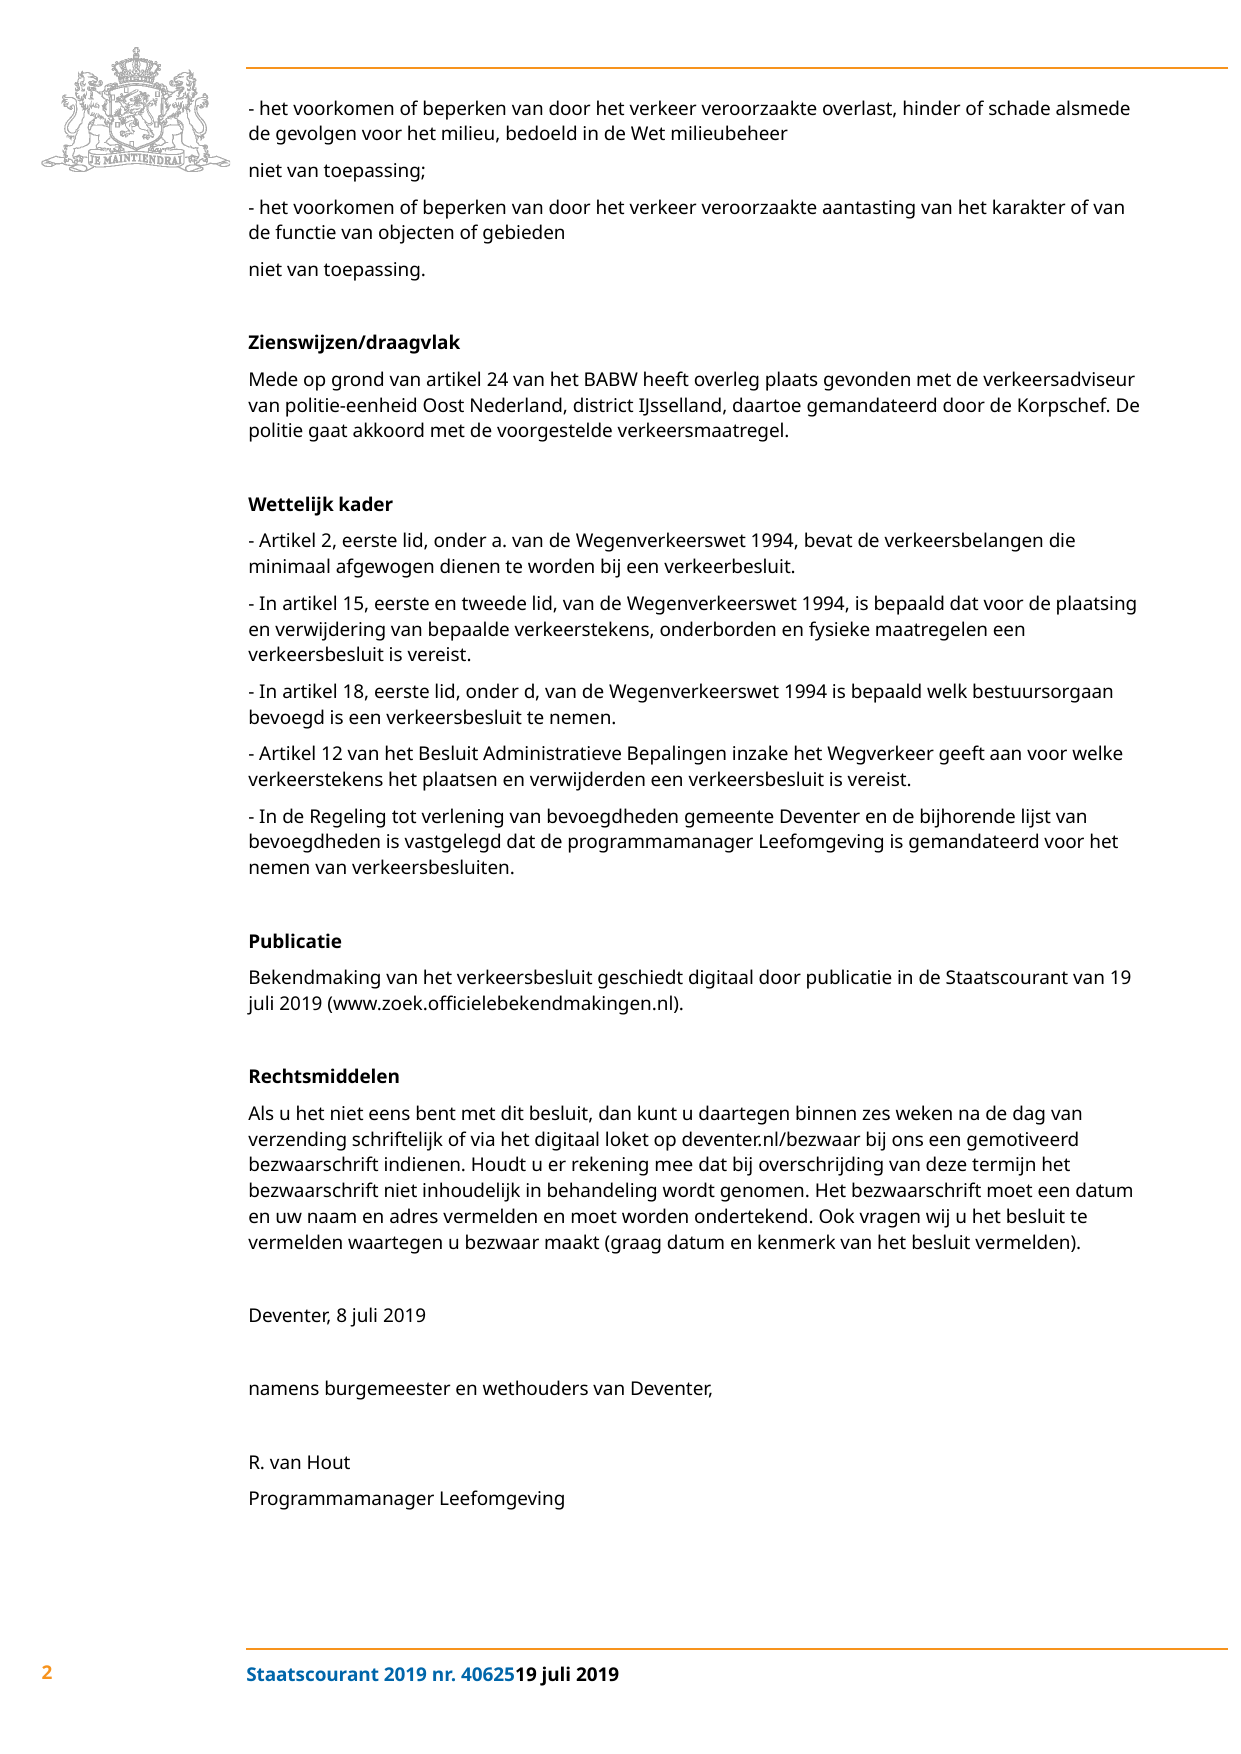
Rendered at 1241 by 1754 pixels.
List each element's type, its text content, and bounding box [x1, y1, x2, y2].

text Wettelijk kader [248, 491, 1152, 517]
text R. van Hout [248, 1449, 1152, 1474]
text Rechtsmiddelen [248, 1063, 1152, 1089]
picture [41, 47, 231, 172]
text - het voorkomen of beperken van door het verkeer veroorzaakte aantasting van het karakter of van de functie van objecten of gebieden [248, 194, 1152, 245]
text - Artikel 2, eerste lid, onder a. van de Wegenverkeerswet 1994, bevat de verkeersbelangen die minimaal afgewogen dienen te worden bij een verkeerbesluit. [248, 528, 1152, 579]
text - Artikel 12 van het Besluit Administratieve Bepalingen inzake het Wegverkeer geeft aan voor welke verkeerstekens het plaatsen en verwijderden een verkeersbesluit is vereist. [248, 741, 1152, 792]
text Deventer, 8 juli 2019 [248, 1302, 1152, 1328]
text Programmamanager Leefomgeving [248, 1486, 1152, 1511]
text - In artikel 18, eerste lid, onder d, van de Wegenverkeerswet 1994 is bepaald welk bestuursorgaan bevoegd is een verkeersbesluit te nemen. [248, 678, 1152, 730]
text Bekendmaking van het verkeersbesluit geschiedt digitaal door publicatie in de Staatscourant van 19 juli 2019 (www.zoek.officielebekendmakingen.nl). [248, 964, 1152, 1016]
text Zienswijzen/draagvlak [248, 329, 1152, 355]
text namens burgemeester en wethouders van Deventer, [248, 1376, 1152, 1401]
text - In artikel 15, eerste en tweede lid, van de Wegenverkeerswet 1994, is bepaald dat voor de plaatsing en verwijdering van bepaalde verkeerstekens, onderborden en fysieke maatregelen een verkeersbesluit is vereist. [248, 590, 1152, 667]
text Publicatie [248, 928, 1152, 953]
text - In de Regeling tot verlening van bevoegdheden gemeente Deventer en de bijhorende lijst van bevoegdheden is vastgelegd dat de programmamanager Leefomgeving is gemandateerd voor het nemen van verkeersbesluiten. [248, 803, 1152, 880]
text - het voorkomen of beperken van door het verkeer veroorzaakte overlast, hinder of schade alsmede de gevolgen voor het milieu, bedoeld in de Wet milieubeheer [248, 95, 1152, 146]
text Mede op grond van artikel 24 van het BABW heeft overleg plaats gevonden met de verkeersadviseur van politie-eenheid Oost Nederland, district IJsselland, daartoe gemandateerd door de Korpschef. De politie gaat akkoord met de voorgestelde verkeersmaatregel. [248, 366, 1152, 443]
text niet van toepassing; [248, 157, 1152, 183]
text niet van toepassing. [248, 256, 1152, 282]
text Als u het niet eens bent met dit besluit, dan kunt u daartegen binnen zes weken na de dag van verzending schriftelijk of via het digitaal loket op deventer.nl/bezwaar bij ons een gemotiveerd bezwaarschrift indienen. Houdt u er rekening mee dat bij overschrijding van deze termijn het bezwaarschrift niet inhoudelijk in behandeling wordt genomen. Het bezwaarschrift moet een datum en uw naam en adres vermelden en moet worden ondertekend. Ook vragen wij u het besluit te vermelden waartegen u bezwaar maakt (graag datum en kenmerk van het besluit vermelden). [248, 1100, 1152, 1254]
